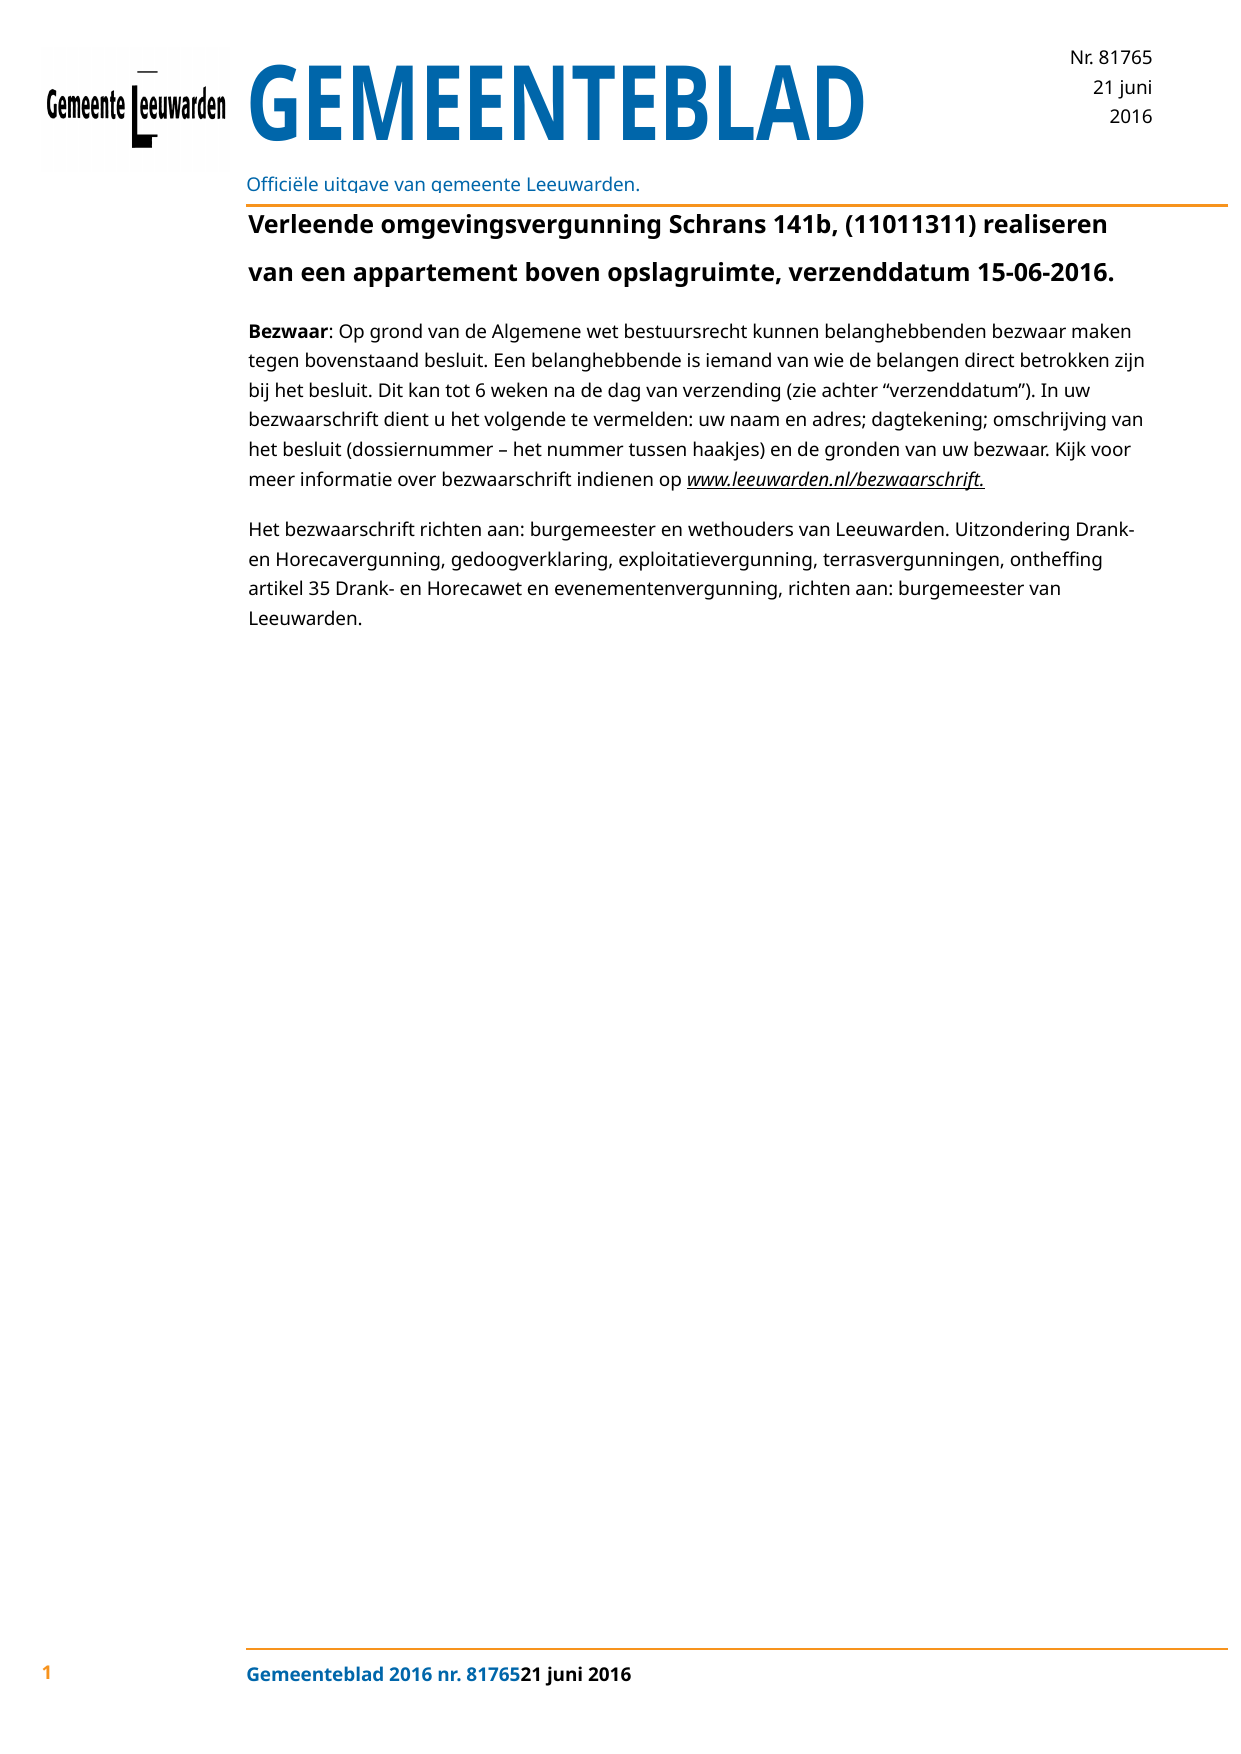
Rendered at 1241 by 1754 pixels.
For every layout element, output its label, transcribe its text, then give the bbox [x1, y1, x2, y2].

text Bezwaar: Op grond van de Algemene wet bestuursrecht kunnen belanghebbenden bezwaar maken tegen bovenstaand besluit. Een belanghebbende is iemand van wie de belangen direct betrokken zijn bij het besluit. Dit kan tot 6 weken na de dag van verzending (zie achter “verzenddatum”). In uw bezwaarschrift dient u het volgende te vermelden: uw naam en adres; dagtekening; omschrijving van het besluit (dossiernummer – het nummer tussen haakjes) en de gronden van uw bezwaar. Kijk voor meer informatie over bezwaarschrift indienen op www.leeuwarden.nl/bezwaarschrift. [248, 318, 1152, 492]
text Verleende omgevingsvergunning Schrans 141b, (11011311) realiseren van een appartement boven opslagruimte, verzenddatum 15-06-2016. [248, 207, 1152, 288]
picture [41, 47, 231, 172]
text Het bezwaarschrift richten aan: burgemeester en wethouders van Leeuwarden. Uitzondering Drank- en Horecavergunning, gedoogverklaring, exploitatievergunning, terrasvergunningen, ontheffing artikel 35 Drank- en Horecawet en evenementenvergunning, richten aan: burgemeester van Leeuwarden. [248, 516, 1152, 631]
